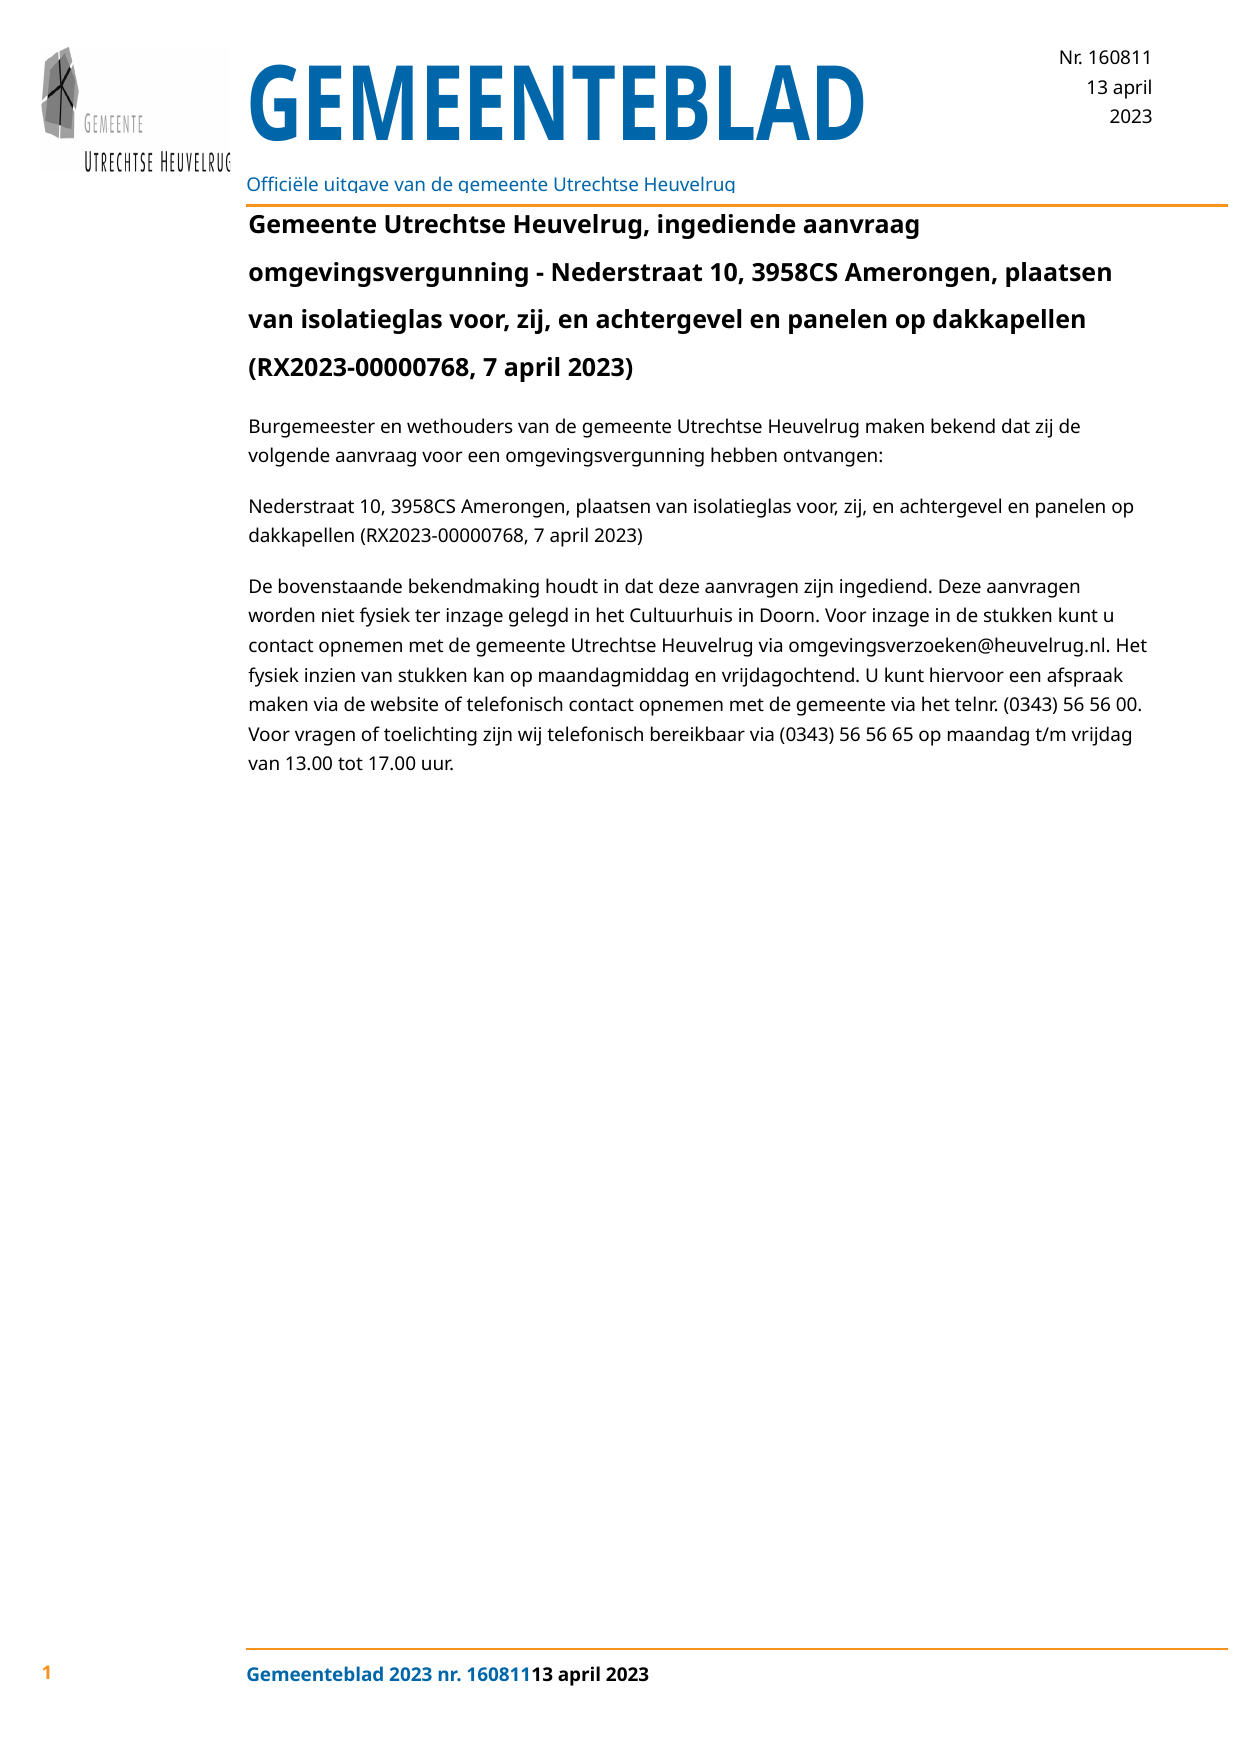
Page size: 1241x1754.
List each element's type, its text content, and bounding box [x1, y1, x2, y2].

text Nederstraat 10, 3958CS Amerongen, plaatsen van isolatieglas voor, zij, en achtergevel en panelen op dakkapellen (RX2023-00000768, 7 april 2023) [248, 493, 1152, 548]
picture [41, 47, 231, 172]
text Gemeente Utrechtse Heuvelrug, ingediende aanvraag omgevingsvergunning - Nederstraat 10, 3958CS Amerongen, plaatsen van isolatieglas voor, zij, en achtergevel en panelen op dakkapellen (RX2023-00000768, 7 april 2023) [248, 207, 1152, 384]
text Burgemeester en wethouders van de gemeente Utrechtse Heuvelrug maken bekend dat zij de volgende aanvraag voor een omgevingsvergunning hebben ontvangen: [248, 413, 1152, 468]
text De bovenstaande bekendmaking houdt in dat deze aanvragen zijn ingediend. Deze aanvragen worden niet fysiek ter inzage gelegd in het Cultuurhuis in Doorn. Voor inzage in de stukken kunt u contact opnemen met de gemeente Utrechtse Heuvelrug via omgevingsverzoeken@heuvelrug.nl. Het fysiek inzien van stukken kan op maandagmiddag en vrijdagochtend. U kunt hiervoor een afspraak maken via de website of telefonisch contact opnemen met de gemeente via het telnr. (0343) 56 56 00. Voor vragen of toelichting zijn wij telefonisch bereikbaar via (0343) 56 56 65 op maandag t/m vrijdag van 13.00 tot 17.00 uur. [248, 573, 1152, 776]
